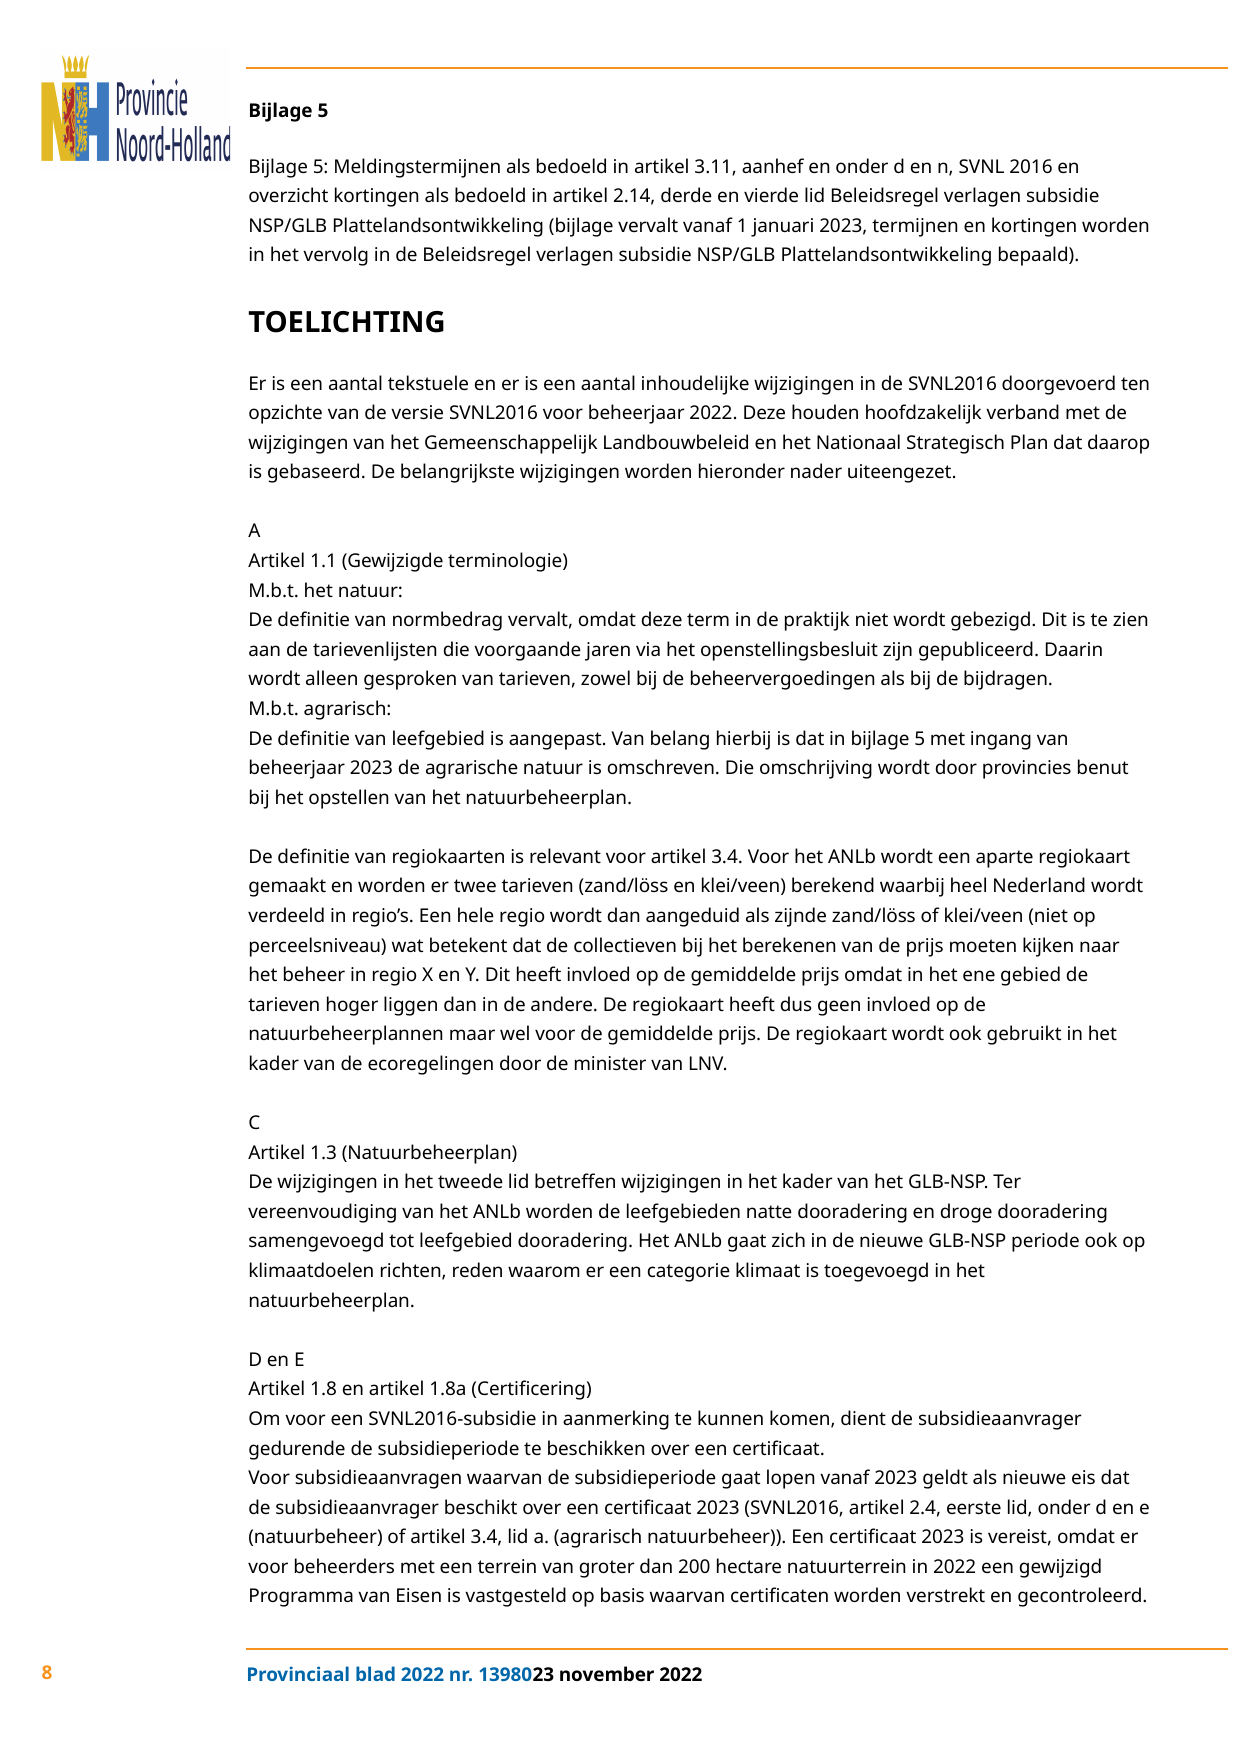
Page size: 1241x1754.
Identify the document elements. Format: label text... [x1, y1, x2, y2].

text De definitie van regiokaarten is relevant voor artikel 3.4. Voor het ANLb wordt een aparte regiokaart gemaakt en worden er twee tarieven (zand/löss en klei/veen) berekend waarbij heel Nederland wordt verdeeld in regio’s. Een hele regio wordt dan aangeduid als zijnde zand/löss of klei/veen (niet op perceelsniveau) wat betekent dat de collectieven bij het berekenen van de prijs moeten kijken naar het beheer in regio X en Y. Dit heeft invloed op de gemiddelde prijs omdat in het ene gebied de tarieven hoger liggen dan in de andere. De regiokaart heeft dus geen invloed op de natuurbeheerplannen maar wel voor de gemiddelde prijs. De regiokaart wordt ook gebruikt in het kader van de ecoregelingen door de minister van LNV. [248, 843, 1152, 1076]
text De definitie van leefgebied is aangepast. Van belang hierbij is dat in bijlage 5 met ingang van beheerjaar 2023 de agrarische natuur is omschreven. Die omschrijving wordt door provincies benut bij het opstellen van het natuurbeheerplan. [248, 725, 1152, 809]
text Artikel 1.1 (Gewijzigde terminologie) [248, 547, 1152, 573]
text Voor subsidieaanvragen waarvan de subsidieperiode gaat lopen vanaf 2023 geldt als nieuwe eis dat de subsidieaanvrager beschikt over een certificaat 2023 (SVNL2016, artikel 2.4, eerste lid, onder d en e (natuurbeheer) of artikel 3.4, lid a. (agrarisch natuurbeheer)). Een certificaat 2023 is vereist, omdat er voor beheerders met een terrein van groter dan 200 hectare natuurterrein in 2022 een gewijzigd Programma van Eisen is vastgesteld op basis waarvan certificaten worden verstrekt en gecontroleerd. [248, 1464, 1152, 1608]
text D en E [248, 1346, 1152, 1372]
text Artikel 1.3 (Natuurbeheerplan) [248, 1139, 1152, 1164]
text Om voor een SVNL2016-subsidie in aanmerking te kunnen komen, dient de subsidieaanvrager gedurende de subsidieperiode te beschikken over een certificaat. [248, 1405, 1152, 1460]
text M.b.t. agrarisch: [248, 695, 1152, 721]
text TOELICHTING [248, 301, 1152, 341]
text De wijzigingen in het tweede lid betreffen wijzigingen in het kader van het GLB-NSP. Ter vereenvoudiging van het ANLb worden de leefgebieden natte dooradering en droge dooradering samengevoegd tot leefgebied dooradering. Het ANLb gaat zich in de nieuwe GLB-NSP periode ook op klimaatdoelen richten, reden waarom er een categorie klimaat is toegevoegd in het natuurbeheerplan. [248, 1168, 1152, 1312]
text De definitie van normbedrag vervalt, omdat deze term in de praktijk niet wordt gebezigd. Dit is te zien aan de tarievenlijsten die voorgaande jaren via het openstellingsbesluit zijn gepubliceerd. Daarin wordt alleen gesproken van tarieven, zowel bij de beheervergoedingen als bij de bijdragen. [248, 606, 1152, 691]
text Artikel 1.8 en artikel 1.8a (Certificering) [248, 1376, 1152, 1401]
text A [248, 518, 1152, 543]
text Er is een aantal tekstuele en er is een aantal inhoudelijke wijzigingen in de SVNL2016 doorgevoerd ten opzichte van de versie SVNL2016 voor beheerjaar 2022. Deze houden hoofdzakelijk verband met de wijzigingen van het Gemeenschappelijk Landbouwbeleid en het Nationaal Strategisch Plan dat daarop is gebaseerd. De belangrijkste wijzigingen worden hieronder nader uiteengezet. [248, 370, 1152, 484]
text C [248, 1109, 1152, 1135]
text Bijlage 5 [248, 95, 1152, 123]
text M.b.t. het natuur: [248, 577, 1152, 602]
text Bijlage 5: Meldingstermijnen als bedoeld in artikel 3.11, aanhef en onder d en n, SVNL 2016 en overzicht kortingen als bedoeld in artikel 2.14, derde en vierde lid Beleidsregel verlagen subsidie NSP/GLB Plattelandsontwikkeling (bijlage vervalt vanaf 1 januari 2023, termijnen en kortingen worden in het vervolg in de Beleidsregel verlagen subsidie NSP/GLB Plattelandsontwikkeling bepaald). [248, 153, 1152, 267]
picture [41, 47, 231, 172]
